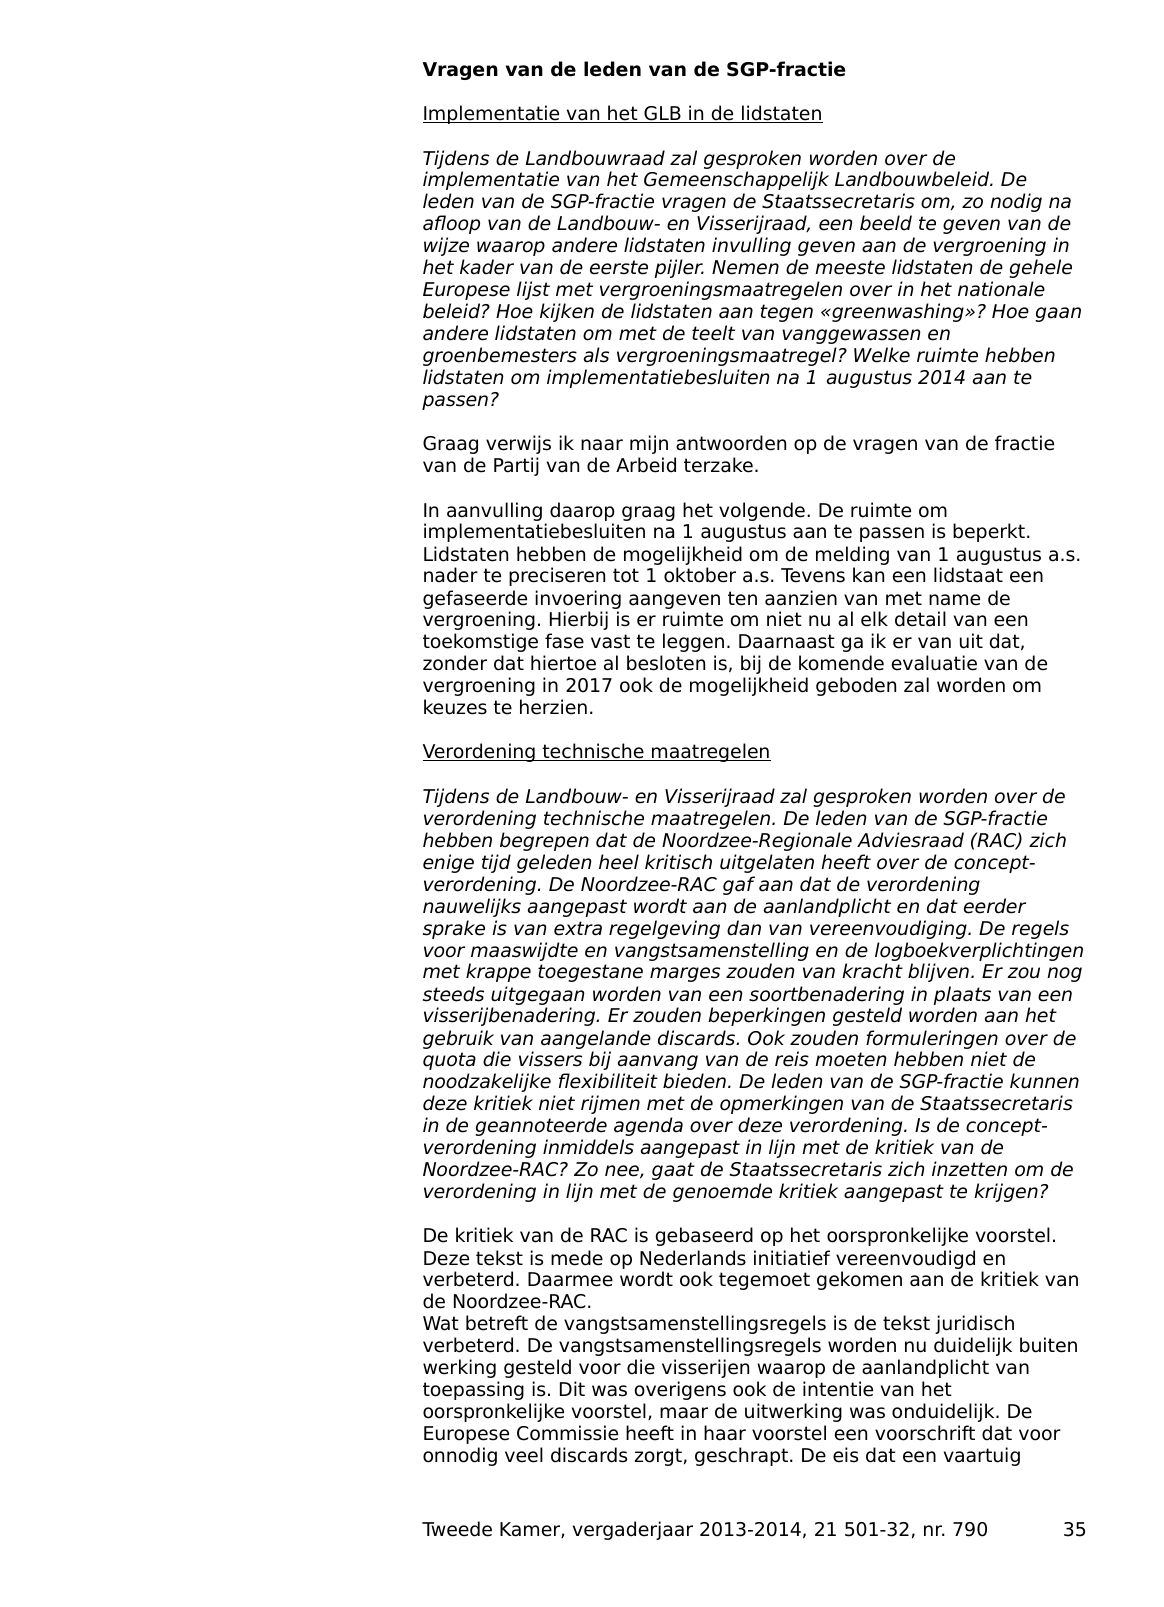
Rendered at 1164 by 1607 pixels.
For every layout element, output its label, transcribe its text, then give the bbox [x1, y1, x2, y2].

text Wat betreft de vangstsamenstellingsregels is de tekst juridisch verbeterd. De vangstsamenstellingsregels worden nu duidelijk buiten werking gesteld voor die visserijen waarop de aanlandplicht van toepassing is. Dit was overigens ook de intentie van het oorspronkelijke voorstel, maar de uitwerking was onduidelijk. De Europese Commissie heeft in haar voorstel een voorschrift dat voor onnodig veel discards zorgt, geschrapt. De eis dat een vaartuig [422, 1313, 1087, 1467]
text Tijdens de Landbouw- en Visserijraad zal gesproken worden over de verordening technische maatregelen. De leden van de SGP-fractie hebben begrepen dat de Noordzee-Regionale Adviesraad (RAC) zich enige tijd geleden heel kritisch uitgelaten heeft over de concept-verordening. De Noordzee-RAC gaf aan dat de verordening nauwelijks aangepast wordt aan de aanlandplicht en dat eerder sprake is van extra regelgeving dan van vereenvoudiging. De regels voor maaswijdte en vangstsamenstelling en de logboekverplichtingen met krappe toegestane marges zouden van kracht blijven. Er zou nog steeds uitgegaan worden van een soortbenadering in plaats van een visserijbenadering. Er zouden beperkingen gesteld worden aan het gebruik van aangelande discards. Ook zouden formuleringen over de quota die vissers bij aanvang van de reis moeten hebben niet de noodzakelijke flexibiliteit bieden. De leden van de SGP-fractie kunnen deze kritiek niet rijmen met de opmerkingen van de Staatssecretaris in de geannoteerde agenda over deze verordening. Is de concept-verordening inmiddels aangepast in lijn met de kritiek van de Noordzee-RAC? Zo nee, gaat de Staatssecretaris zich inzetten om de verordening in lijn met de genoemde kritiek aangepast te krijgen? [422, 786, 1087, 1203]
subtitle Tijdens de Landbouwraad zal gesproken worden over de implementatie van het Gemeenschappelijk Landbouwbeleid. De leden van de SGP-fractie vragen de Staatssecretaris om, zo nodig na afloop van de Landbouw- en Visserijraad, een beeld te geven van de wijze waarop andere lidstaten invulling geven aan de vergroening in het kader van de eerste pijler. Nemen de meeste lidstaten de gehele Europese lijst met vergroeningsmaatregelen over in het nationale beleid? Hoe kijken de lidstaten aan tegen «greenwashing»? Hoe gaan andere lidstaten om met de teelt van vanggewassen en groenbemesters als vergroeningsmaatregel? Welke ruimte hebben lidstaten om implementatiebesluiten na 1 augustus 2014 aan te passen? [422, 147, 1087, 411]
text Graag verwijs ik naar mijn antwoorden op de vragen van de fractie van de Partij van de Arbeid terzake. [422, 433, 1087, 477]
text In aanvulling daarop graag het volgende. De ruimte om implementatiebesluiten na 1 augustus aan te passen is beperkt. Lidstaten hebben de mogelijkheid om de melding van 1 augustus a.s. nader te preciseren tot 1 oktober a.s. Tevens kan een lidstaat een gefaseerde invoering aangeven ten aanzien van met name de vergroening. Hierbij is er ruimte om niet nu al elk detail van een toekomstige fase vast te leggen. Daarnaast ga ik er van uit dat, zonder dat hiertoe al besloten is, bij de komende evaluatie van de vergroening in 2017 ook de mogelijkheid geboden zal worden om keuzes te herzien. [422, 499, 1087, 719]
subtitle Implementatie van het GLB in de lidstaten [422, 103, 1087, 125]
text De kritiek van de RAC is gebaseerd op het oorspronkelijke voorstel. Deze tekst is mede op Nederlands initiatief vereenvoudigd en verbeterd. Daarmee wordt ook tegemoet gekomen aan de kritiek van de Noordzee-RAC. [422, 1225, 1087, 1313]
subtitle Verordening technische maatregelen [422, 741, 1087, 763]
subtitle Vragen van de leden van de SGP-fractie [422, 59, 1087, 81]
